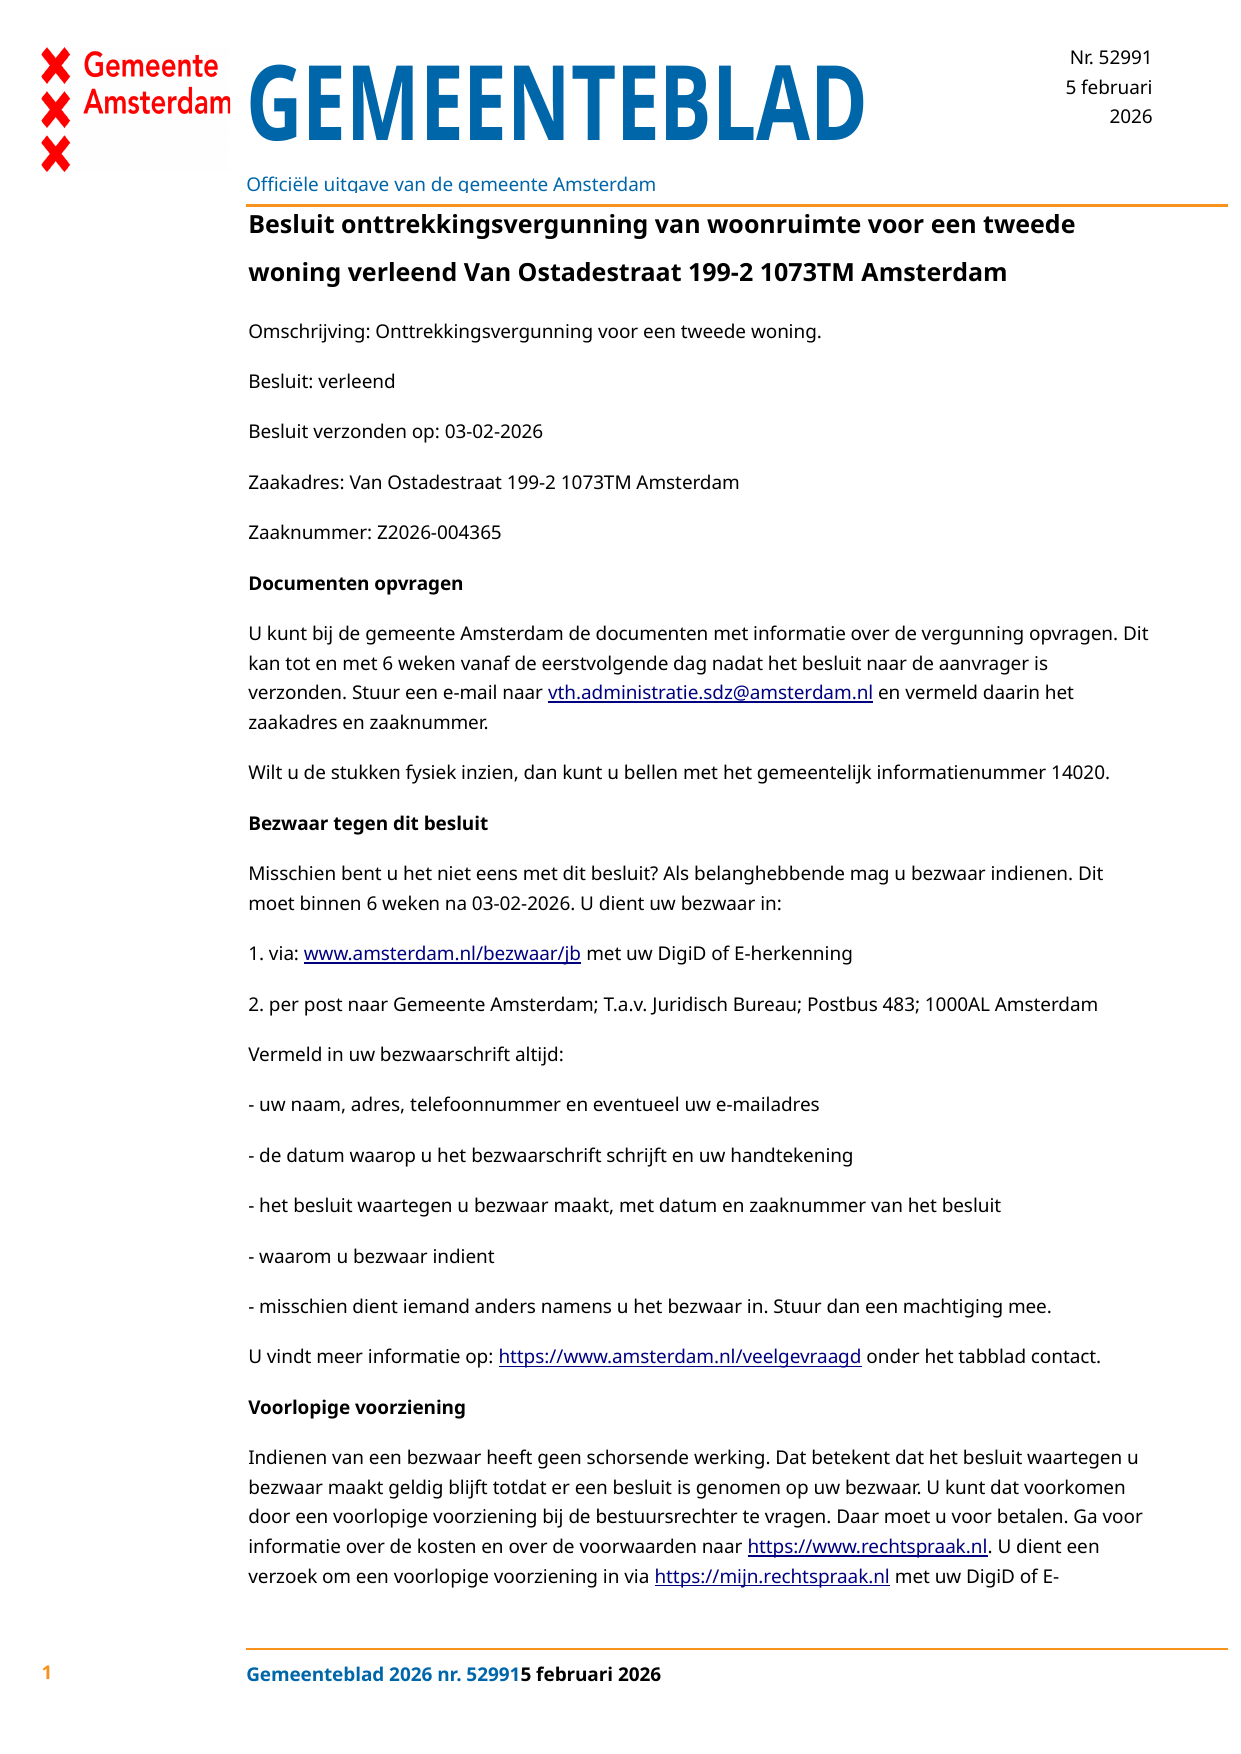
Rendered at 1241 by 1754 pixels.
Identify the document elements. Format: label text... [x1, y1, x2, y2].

text - misschien dient iemand anders namens u het bezwaar in. Stuur dan een machtiging mee. [248, 1293, 1152, 1319]
text Indienen van een bezwaar heeft geen schorsende werking. Dat betekent dat het besluit waartegen u bezwaar maakt geldig blijft totdat er een besluit is genomen op uw bezwaar. U kunt dat voorkomen door een voorlopige voorziening bij de bestuursrechter te vragen. Daar moet u voor betalen. Ga voor informatie over de kosten en over de voorwaarden naar https://www.rechtspraak.nl. U dient een verzoek om een voorlopige voorziening in via https://mijn.rechtspraak.nl met uw DigiD of E- [248, 1444, 1152, 1589]
text Besluit: verleend [248, 368, 1152, 394]
text Voorlopige voorziening [248, 1394, 1152, 1420]
picture [41, 47, 231, 172]
text U kunt bij de gemeente Amsterdam de documenten met informatie over de vergunning opvragen. Dit kan tot en met 6 weken vanaf de eerstvolgende dag nadat het besluit naar de aanvrager is verzonden. Stuur een e-mail naar vth.administratie.sdz@amsterdam.nl en vermeld daarin het zaakadres en zaaknummer. [248, 620, 1152, 735]
text Misschien bent u het niet eens met dit besluit? Als belanghebbende mag u bezwaar indienen. Dit moet binnen 6 weken na 03-02-2026. U dient uw bezwaar in: [248, 860, 1152, 916]
text Omschrijving: Onttrekkingsvergunning voor een tweede woning. [248, 318, 1152, 344]
text Besluit verzonden op: 03-02-2026 [248, 419, 1152, 444]
text - waarom u bezwaar indient [248, 1243, 1152, 1269]
text U vindt meer informatie op: https://www.amsterdam.nl/veelgevraagd onder het tabblad contact. [248, 1344, 1152, 1369]
text 2. per post naar Gemeente Amsterdam; T.a.v. Juridisch Bureau; Postbus 483; 1000AL Amsterdam [248, 991, 1152, 1017]
text Bezwaar tegen dit besluit [248, 810, 1152, 836]
text - het besluit waartegen u bezwaar maakt, met datum en zaaknummer van het besluit [248, 1192, 1152, 1218]
text Vermeld in uw bezwaarschrift altijd: [248, 1041, 1152, 1067]
text Besluit onttrekkingsvergunning van woonruimte voor een tweede woning verleend Van Ostadestraat 199-2 1073TM Amsterdam [248, 207, 1152, 288]
text Zaaknummer: Z2026-004365 [248, 519, 1152, 545]
text Zaakadres: Van Ostadestraat 199-2 1073TM Amsterdam [248, 469, 1152, 495]
text 1. via: www.amsterdam.nl/bezwaar/jb met uw DigiD of E-herkenning [248, 940, 1152, 966]
text Wilt u de stukken fysiek inzien, dan kunt u bellen met het gemeentelijk informatienummer 14020. [248, 759, 1152, 785]
text - de datum waarop u het bezwaarschrift schrijft en uw handtekening [248, 1142, 1152, 1168]
text - uw naam, adres, telefoonnummer en eventueel uw e-mailadres [248, 1092, 1152, 1117]
text Documenten opvragen [248, 570, 1152, 596]
